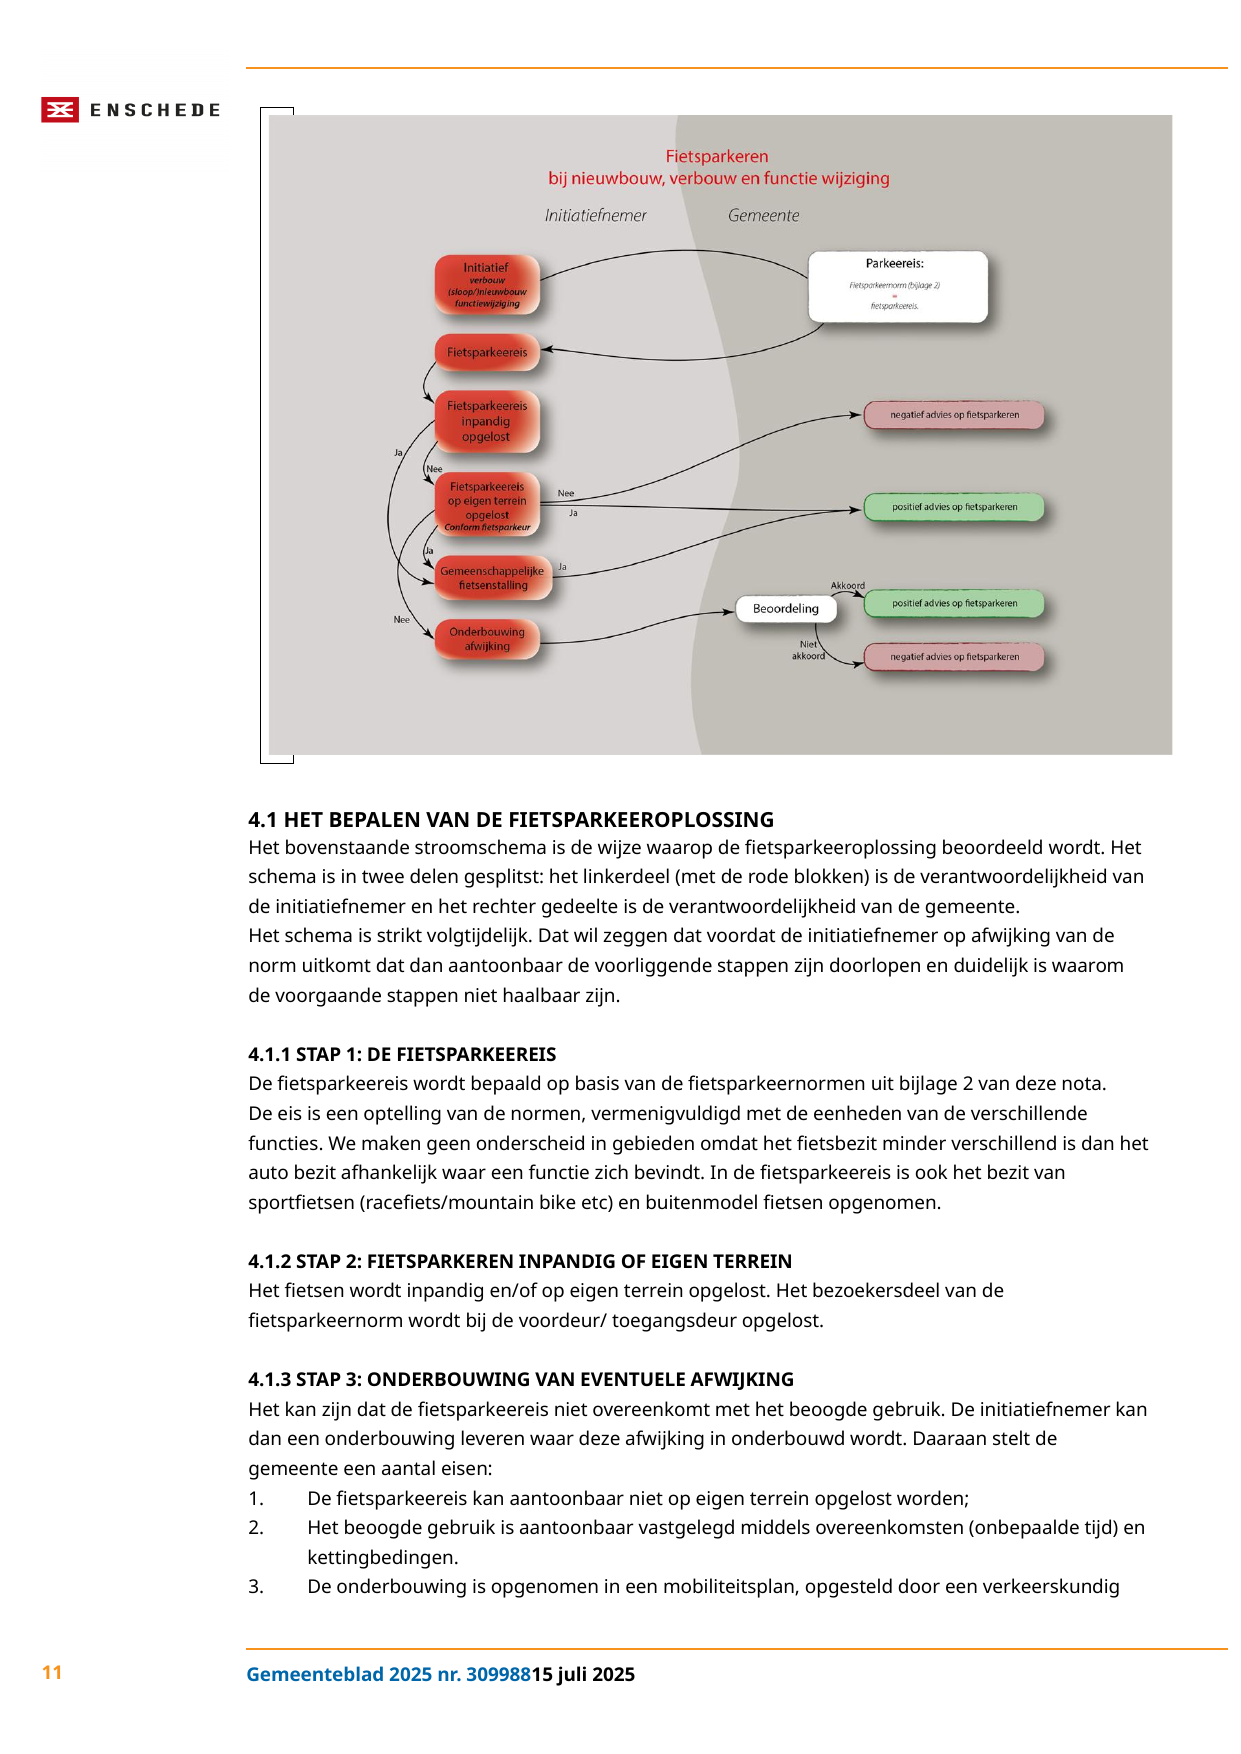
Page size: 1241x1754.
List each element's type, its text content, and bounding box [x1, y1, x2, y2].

list De fietsparkeereis kan aantoonbaar niet op eigen terrein opgelost worden; [248, 1485, 1152, 1511]
text 4.1.1 STAP 1: DE FIETSPARKEEREIS [248, 1041, 1152, 1067]
text 4.1 HET BEPALEN VAN DE FIETSPARKEEROPLOSSING [248, 806, 1152, 834]
picture [268, 115, 1173, 755]
text De fietsparkeereis wordt bepaald op basis van de fietsparkeernormen uit bijlage 2 van deze nota. [248, 1071, 1152, 1096]
picture [41, 47, 231, 172]
text De eis is een optelling van de normen, vermenigvuldigd met de eenheden van de verschillende functies. We maken geen onderscheid in gebieden omdat het fietsbezit minder verschillend is dan het auto bezit afhankelijk waar een functie zich bevindt. In de fietsparkeereis is ook het bezit van sportfietsen (racefiets/mountain bike etc) en buitenmodel fietsen opgenomen. [248, 1100, 1152, 1215]
text Het kan zijn dat de fietsparkeereis niet overeenkomt met het beoogde gebruik. De initiatiefnemer kan dan een onderbouwing leveren waar deze afwijking in onderbouwd wordt. Daaraan stelt de gemeente een aantal eisen: [248, 1396, 1152, 1481]
list Het beoogde gebruik is aantoonbaar vastgelegd middels overeenkomsten (onbepaalde tijd) en kettingbedingen. [248, 1514, 1152, 1570]
text 4.1.2 STAP 2: FIETSPARKEREN INPANDIG OF EIGEN TERREIN [248, 1248, 1152, 1274]
text 4.1.3 STAP 3: ONDERBOUWING VAN EVENTUELE AFWIJKING [248, 1366, 1152, 1392]
text Het bovenstaande stroomschema is de wijze waarop de fietsparkeeroplossing beoordeeld wordt. Het schema is in twee delen gesplitst: het linkerdeel (met de rode blokken) is de verantwoordelijkheid van de initiatiefnemer en het rechter gedeelte is de verantwoordelijkheid van de gemeente. [248, 834, 1152, 919]
text Het schema is strikt volgtijdelijk. Dat wil zeggen dat voordat de initiatiefnemer op afwijking van de norm uitkomt dat dan aantoonbaar de voorliggende stappen zijn doorlopen en duidelijk is waarom de voorgaande stappen niet haalbaar zijn. [248, 923, 1152, 1008]
text Het fietsen wordt inpandig en/of op eigen terrein opgelost. Het bezoekersdeel van de fietsparkeernorm wordt bij de voordeur/ toegangsdeur opgelost. [248, 1278, 1152, 1333]
list De onderbouwing is opgenomen in een mobiliteitsplan, opgesteld door een verkeerskundig [248, 1573, 1152, 1599]
